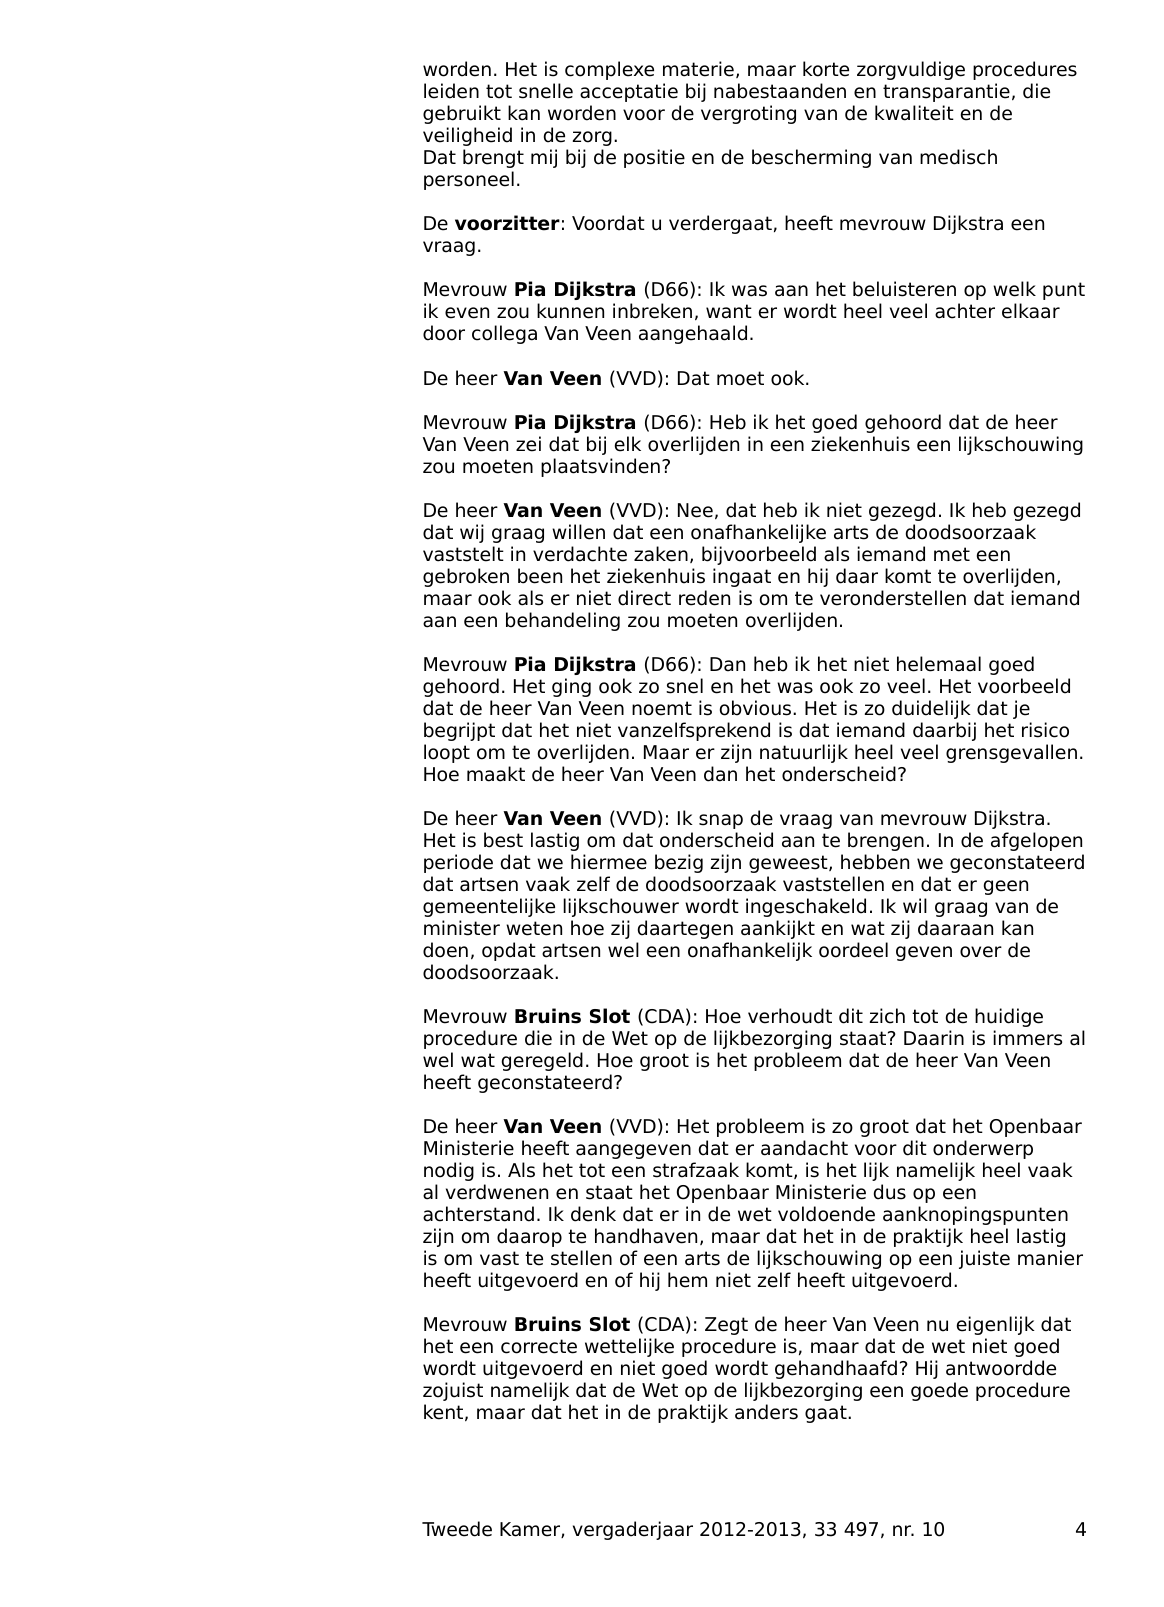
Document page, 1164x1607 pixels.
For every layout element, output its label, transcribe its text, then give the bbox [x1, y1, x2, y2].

text worden. Het is complexe materie, maar korte zorgvuldige procedures leiden tot snelle acceptatie bij nabestaanden en transparantie, die gebruikt kan worden voor de vergroting van de kwaliteit en de veiligheid in de zorg. [422, 59, 1087, 147]
text Dat brengt mij bij de positie en de bescherming van medisch personeel. [422, 147, 1087, 191]
text Mevrouw Bruins Slot (CDA): Zegt de heer Van Veen nu eigenlijk dat het een correcte wettelijke procedure is, maar dat de wet niet goed wordt uitgevoerd en niet goed wordt gehandhaafd? Hij antwoordde zojuist namelijk dat de Wet op de lijkbezorging een goede procedure kent, maar dat het in de praktijk anders gaat. [422, 1314, 1087, 1424]
text De heer Van Veen (VVD): Ik snap de vraag van mevrouw Dijkstra. Het is best lastig om dat onderscheid aan te brengen. In de afgelopen periode dat we hiermee bezig zijn geweest, hebben we geconstateerd dat artsen vaak zelf de doodsoorzaak vaststellen en dat er geen gemeentelijke lijkschouwer wordt ingeschakeld. Ik wil graag van de minister weten hoe zij daartegen aankijkt en wat zij daaraan kan doen, opdat artsen wel een onafhankelijk oordeel geven over de doodsoorzaak. [422, 808, 1087, 984]
text Mevrouw Pia Dijkstra (D66): Heb ik het goed gehoord dat de heer Van Veen zei dat bij elk overlijden in een ziekenhuis een lijkschouwing zou moeten plaatsvinden? [422, 412, 1087, 477]
text De heer Van Veen (VVD): Dat moet ook. [422, 367, 1087, 389]
text De heer Van Veen (VVD): Nee, dat heb ik niet gezegd. Ik heb gezegd dat wij graag willen dat een onafhankelijke arts de doodsoorzaak vaststelt in verdachte zaken, bijvoorbeeld als iemand met een gebroken been het ziekenhuis ingaat en hij daar komt te overlijden, maar ook als er niet direct reden is om te veronderstellen dat iemand aan een behandeling zou moeten overlijden. [422, 500, 1087, 632]
text Mevrouw Pia Dijkstra (D66): Dan heb ik het niet helemaal goed gehoord. Het ging ook zo snel en het was ook zo veel. Het voorbeeld dat de heer Van Veen noemt is obvious. Het is zo duidelijk dat je begrijpt dat het niet vanzelfsprekend is dat iemand daarbij het risico loopt om te overlijden. Maar er zijn natuurlijk heel veel grensgevallen. Hoe maakt de heer Van Veen dan het onderscheid? [422, 654, 1087, 786]
text De heer Van Veen (VVD): Het probleem is zo groot dat het Openbaar Ministerie heeft aangegeven dat er aandacht voor dit onderwerp nodig is. Als het tot een strafzaak komt, is het lijk namelijk heel vaak al verdwenen en staat het Openbaar Ministerie dus op een achterstand. Ik denk dat er in de wet voldoende aanknopingspunten zijn om daarop te handhaven, maar dat het in de praktijk heel lastig is om vast te stellen of een arts de lijkschouwing op een juiste manier heeft uitgevoerd en of hij hem niet zelf heeft uitgevoerd. [422, 1116, 1087, 1292]
text De voorzitter: Voordat u verdergaat, heeft mevrouw Dijkstra een vraag. [422, 213, 1087, 257]
text Mevrouw Bruins Slot (CDA): Hoe verhoudt dit zich tot de huidige procedure die in de Wet op de lijkbezorging staat? Daarin is immers al wel wat geregeld. Hoe groot is het probleem dat de heer Van Veen heeft geconstateerd? [422, 1006, 1087, 1094]
text Mevrouw Pia Dijkstra (D66): Ik was aan het beluisteren op welk punt ik even zou kunnen inbreken, want er wordt heel veel achter elkaar door collega Van Veen aangehaald. [422, 279, 1087, 345]
